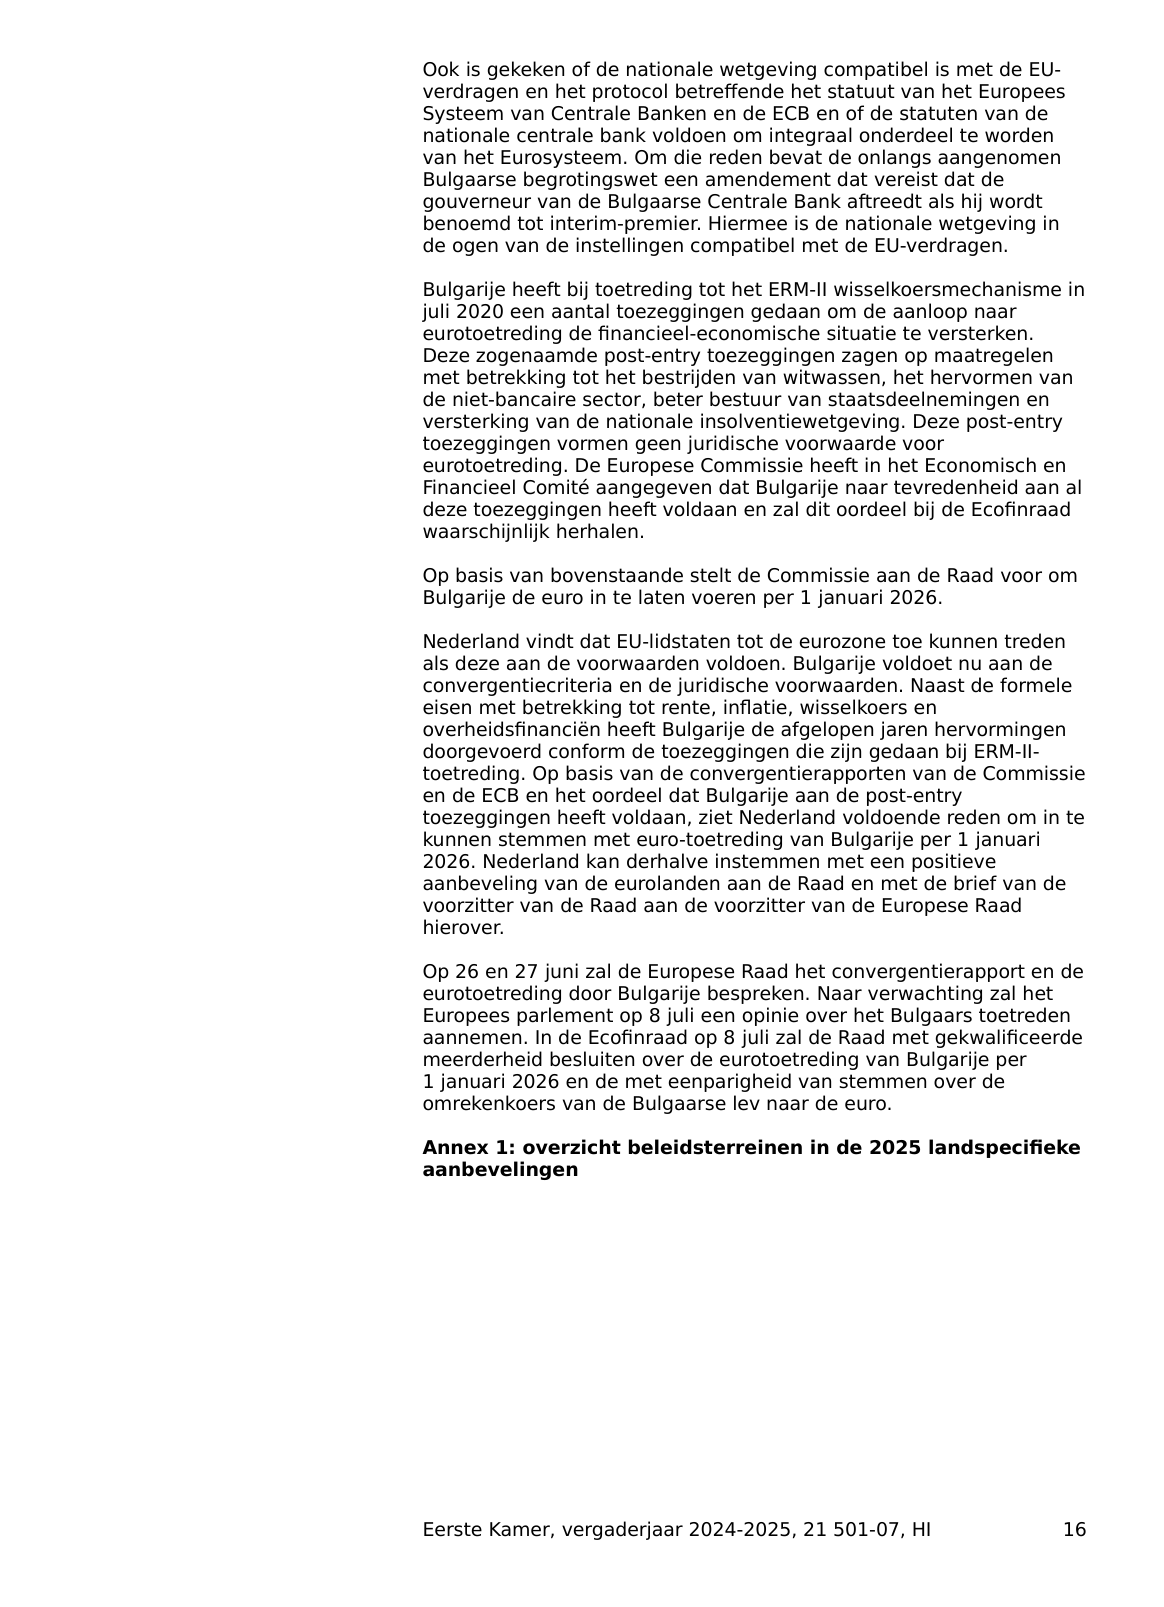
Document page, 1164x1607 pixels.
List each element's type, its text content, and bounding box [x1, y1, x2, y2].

text Nederland vindt dat EU-lidstaten tot de eurozone toe kunnen treden als deze aan de voorwaarden voldoen. Bulgarije voldoet nu aan de convergentiecriteria en de juridische voorwaarden. Naast de formele eisen met betrekking tot rente, inflatie, wisselkoers en overheidsfinanciën heeft Bulgarije de afgelopen jaren hervormingen doorgevoerd conform de toezeggingen die zijn gedaan bij ERM-II-toetreding. Op basis van de convergentierapporten van de Commissie en de ECB en het oordeel dat Bulgarije aan de post-entry toezeggingen heeft voldaan, ziet Nederland voldoende reden om in te kunnen stemmen met euro-toetreding van Bulgarije per 1 januari 2026. Nederland kan derhalve instemmen met een positieve aanbeveling van de eurolanden aan de Raad en met de brief van de voorzitter van de Raad aan de voorzitter van de Europese Raad hierover. [422, 631, 1087, 939]
text Bulgarije heeft bij toetreding tot het ERM-II wisselkoersmechanisme in juli 2020 een aantal toezeggingen gedaan om de aanloop naar eurotoetreding de financieel-economische situatie te versterken. Deze zogenaamde post-entry toezeggingen zagen op maatregelen met betrekking tot het bestrijden van witwassen, het hervormen van de niet-bancaire sector, beter bestuur van staatsdeelnemingen en versterking van de nationale insolventiewetgeving. Deze post-entry toezeggingen vormen geen juridische voorwaarde voor eurotoetreding. De Europese Commissie heeft in het Economisch en Financieel Comité aangegeven dat Bulgarije naar tevredenheid aan al deze toezeggingen heeft voldaan en zal dit oordeel bij de Ecofinraad waarschijnlijk herhalen. [422, 279, 1087, 543]
text Op basis van bovenstaande stelt de Commissie aan de Raad voor om Bulgarije de euro in te laten voeren per 1 januari 2026. [422, 565, 1087, 609]
text Op 26 en 27 juni zal de Europese Raad het convergentierapport en de eurotoetreding door Bulgarije bespreken. Naar verwachting zal het Europees parlement op 8 juli een opinie over het Bulgaars toetreden aannemen. In de Ecofinraad op 8 juli zal de Raad met gekwalificeerde meerderheid besluiten over de eurotoetreding van Bulgarije per 1 januari 2026 en de met eenparigheid van stemmen over de omrekenkoers van de Bulgaarse lev naar de euro. [422, 961, 1087, 1115]
text Ook is gekeken of de nationale wetgeving compatibel is met de EU-verdragen en het protocol betreffende het statuut van het Europees Systeem van Centrale Banken en de ECB en of de statuten van de nationale centrale bank voldoen om integraal onderdeel te worden van het Eurosysteem. Om die reden bevat de onlangs aangenomen Bulgaarse begrotingswet een amendement dat vereist dat de gouverneur van de Bulgaarse Centrale Bank aftreedt als hij wordt benoemd tot interim-premier. Hiermee is de nationale wetgeving in de ogen van de instellingen compatibel met de EU-verdragen. [422, 59, 1087, 257]
subtitle Annex 1: overzicht beleidsterreinen in de 2025 landspecifieke aanbevelingen [422, 1137, 1087, 1181]
